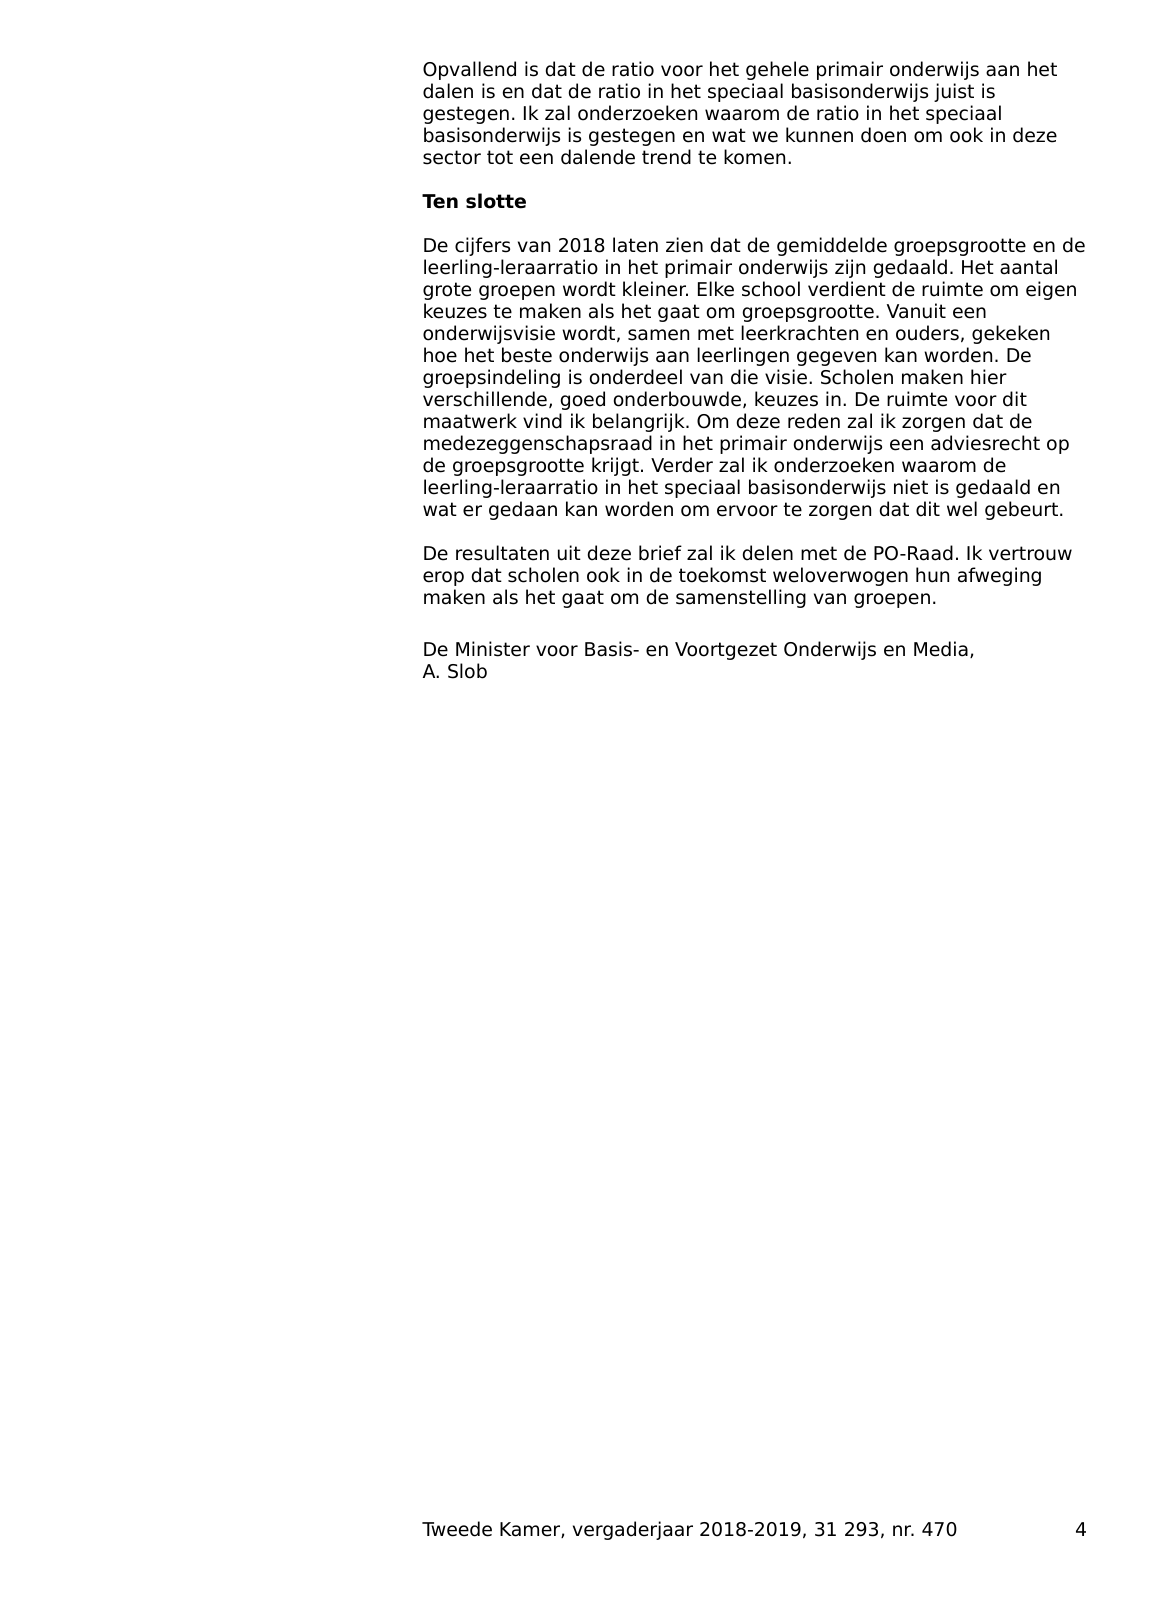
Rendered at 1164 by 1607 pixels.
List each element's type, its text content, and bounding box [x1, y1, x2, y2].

text De Minister voor Basis- en Voortgezet Onderwijs en Media, A. Slob [422, 639, 1087, 683]
text De cijfers van 2018 laten zien dat de gemiddelde groepsgrootte en de leerling-leraarratio in het primair onderwijs zijn gedaald. Het aantal grote groepen wordt kleiner. Elke school verdient de ruimte om eigen keuzes te maken als het gaat om groepsgrootte. Vanuit een onderwijsvisie wordt, samen met leerkrachten en ouders, gekeken hoe het beste onderwijs aan leerlingen gegeven kan worden. De groepsindeling is onderdeel van die visie. Scholen maken hier verschillende, goed onderbouwde, keuzes in. De ruimte voor dit maatwerk vind ik belangrijk. Om deze reden zal ik zorgen dat de medezeggenschapsraad in het primair onderwijs een adviesrecht op de groepsgrootte krijgt. Verder zal ik onderzoeken waarom de leerling-leraarratio in het speciaal basisonderwijs niet is gedaald en wat er gedaan kan worden om ervoor te zorgen dat dit wel gebeurt. [422, 235, 1087, 521]
text De resultaten uit deze brief zal ik delen met de PO-Raad. Ik vertrouw erop dat scholen ook in de toekomst weloverwogen hun afweging maken als het gaat om de samenstelling van groepen. [422, 543, 1087, 609]
text Opvallend is dat de ratio voor het gehele primair onderwijs aan het dalen is en dat de ratio in het speciaal basisonderwijs juist is gestegen. Ik zal onderzoeken waarom de ratio in het speciaal basisonderwijs is gestegen en wat we kunnen doen om ook in deze sector tot een dalende trend te komen. [422, 59, 1087, 169]
subtitle Ten slotte [422, 191, 1087, 213]
